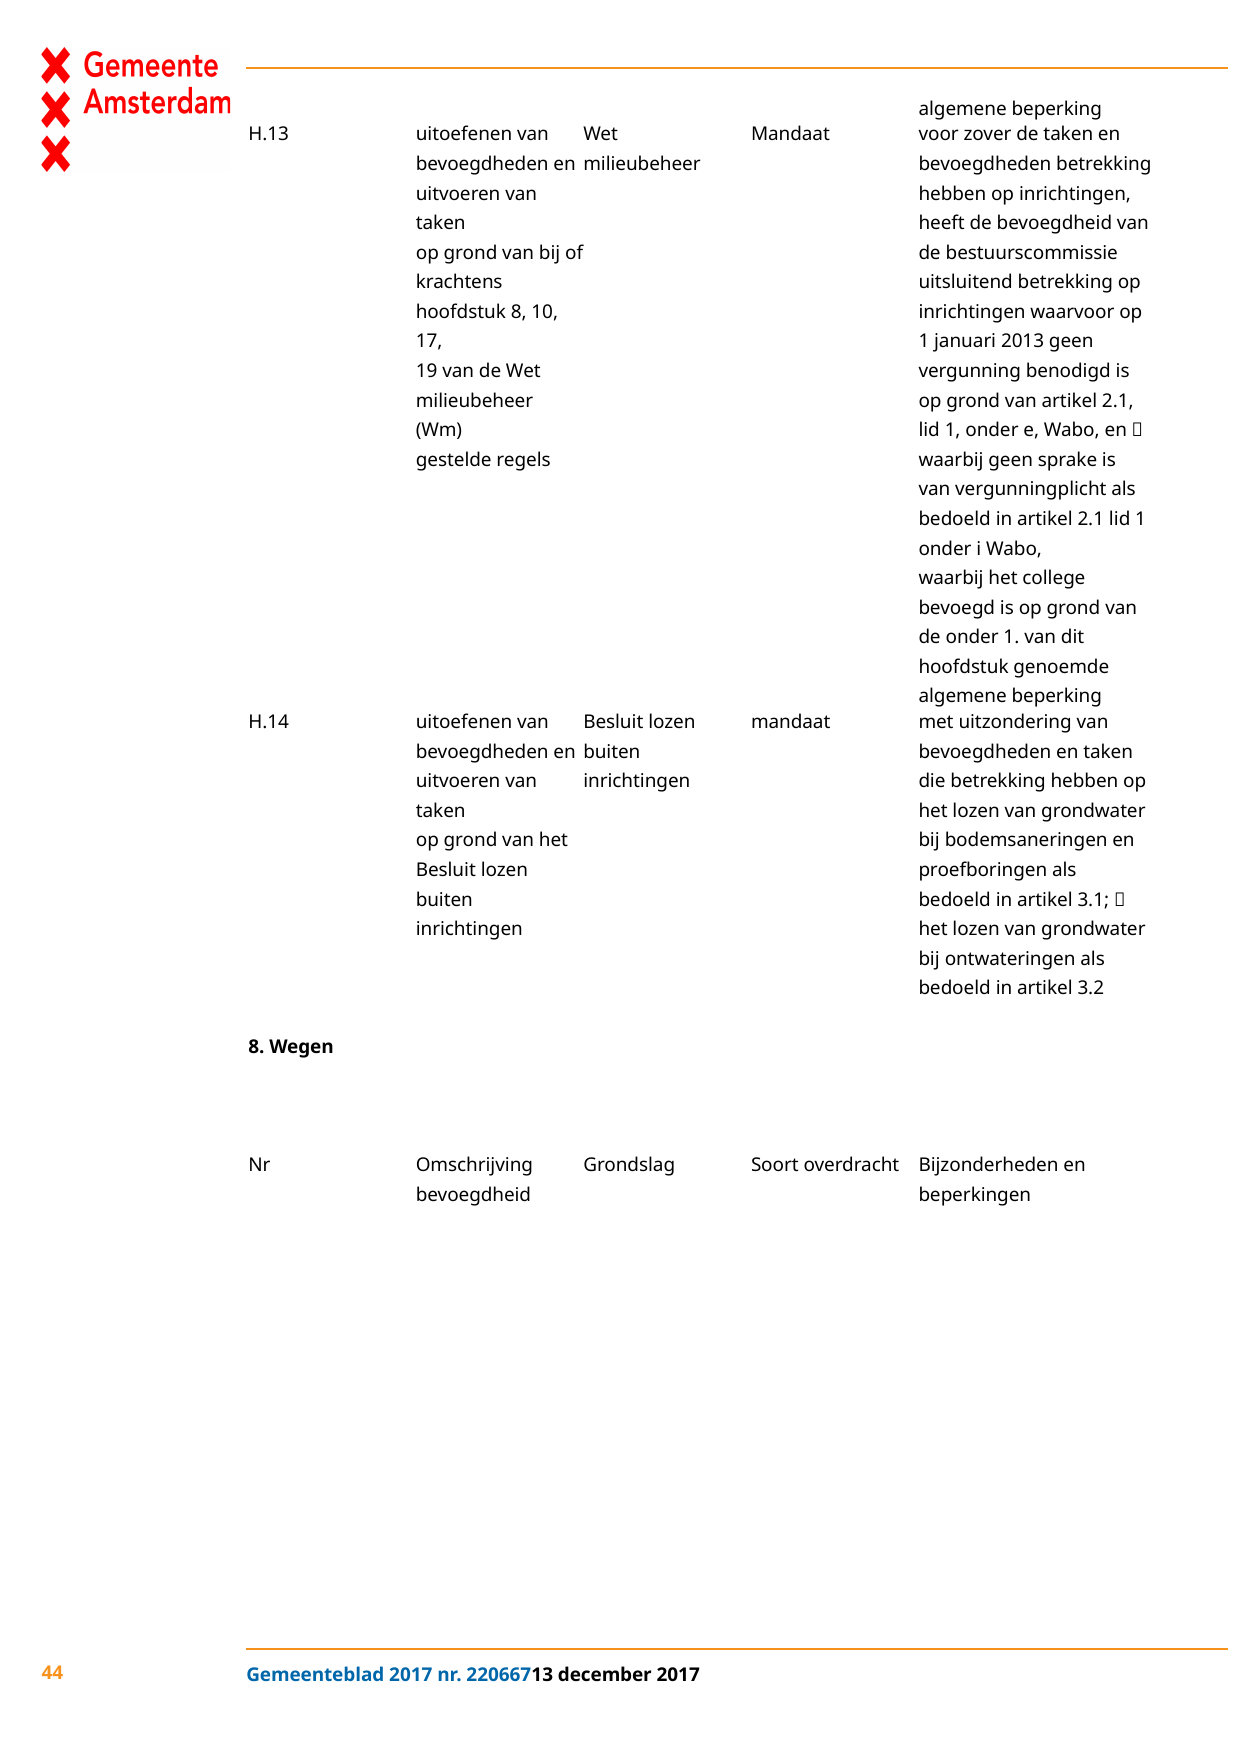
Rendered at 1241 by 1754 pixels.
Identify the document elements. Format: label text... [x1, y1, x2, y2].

table_cell [416, 95, 583, 121]
table_header Nr [248, 1152, 416, 1207]
table_cell [248, 95, 416, 121]
table_header Grondslag [583, 1152, 751, 1207]
table_cell [751, 95, 918, 121]
table_cell met uitzondering van bevoegdheden en taken die betrekking hebben op het lozen van grondwater bij bodemsaneringen en proefboringen als bedoeld in artikel 3.1;  het lozen van grondwater bij ontwateringen als bedoeld in artikel 3.2 [918, 708, 1152, 1000]
table_cell Mandaat [751, 121, 918, 708]
table_cell H.13 [248, 121, 416, 708]
table_cell algemene beperking [918, 95, 1152, 121]
text 8. Wegen [248, 1033, 1152, 1059]
table_cell uitoefenen van bevoegdheden en uitvoeren van taken op grond van bij of krachtens hoofdstuk 8, 10, 17, 19 van de Wet milieubeheer (Wm) gestelde regels [416, 121, 583, 708]
picture [41, 47, 231, 172]
table_cell mandaat [751, 708, 918, 1000]
table_cell uitoefenen van bevoegdheden en uitvoeren van taken op grond van het Besluit lozen buiten inrichtingen [416, 708, 583, 1000]
table_cell Wet milieubeheer [583, 121, 751, 708]
table_header Bijzonderheden en beperkingen [918, 1152, 1152, 1207]
table_cell [583, 95, 751, 121]
table_cell H.14 [248, 708, 416, 1000]
table_cell voor zover de taken en bevoegdheden betrekking hebben op inrichtingen, heeft de bevoegdheid van de bestuurscommissie uitsluitend betrekking op inrichtingen waarvoor op 1 januari 2013 geen vergunning benodigd is op grond van artikel 2.1, lid 1, onder e, Wabo, en  waarbij geen sprake is van vergunningplicht als bedoeld in artikel 2.1 lid 1 onder i Wabo, waarbij het college bevoegd is op grond van de onder 1. van dit hoofdstuk genoemde algemene beperking [918, 121, 1152, 708]
table_header Soort overdracht [751, 1152, 918, 1207]
table_header Omschrijving bevoegdheid [416, 1152, 583, 1207]
table_cell Besluit lozen buiten inrichtingen [583, 708, 751, 1000]
